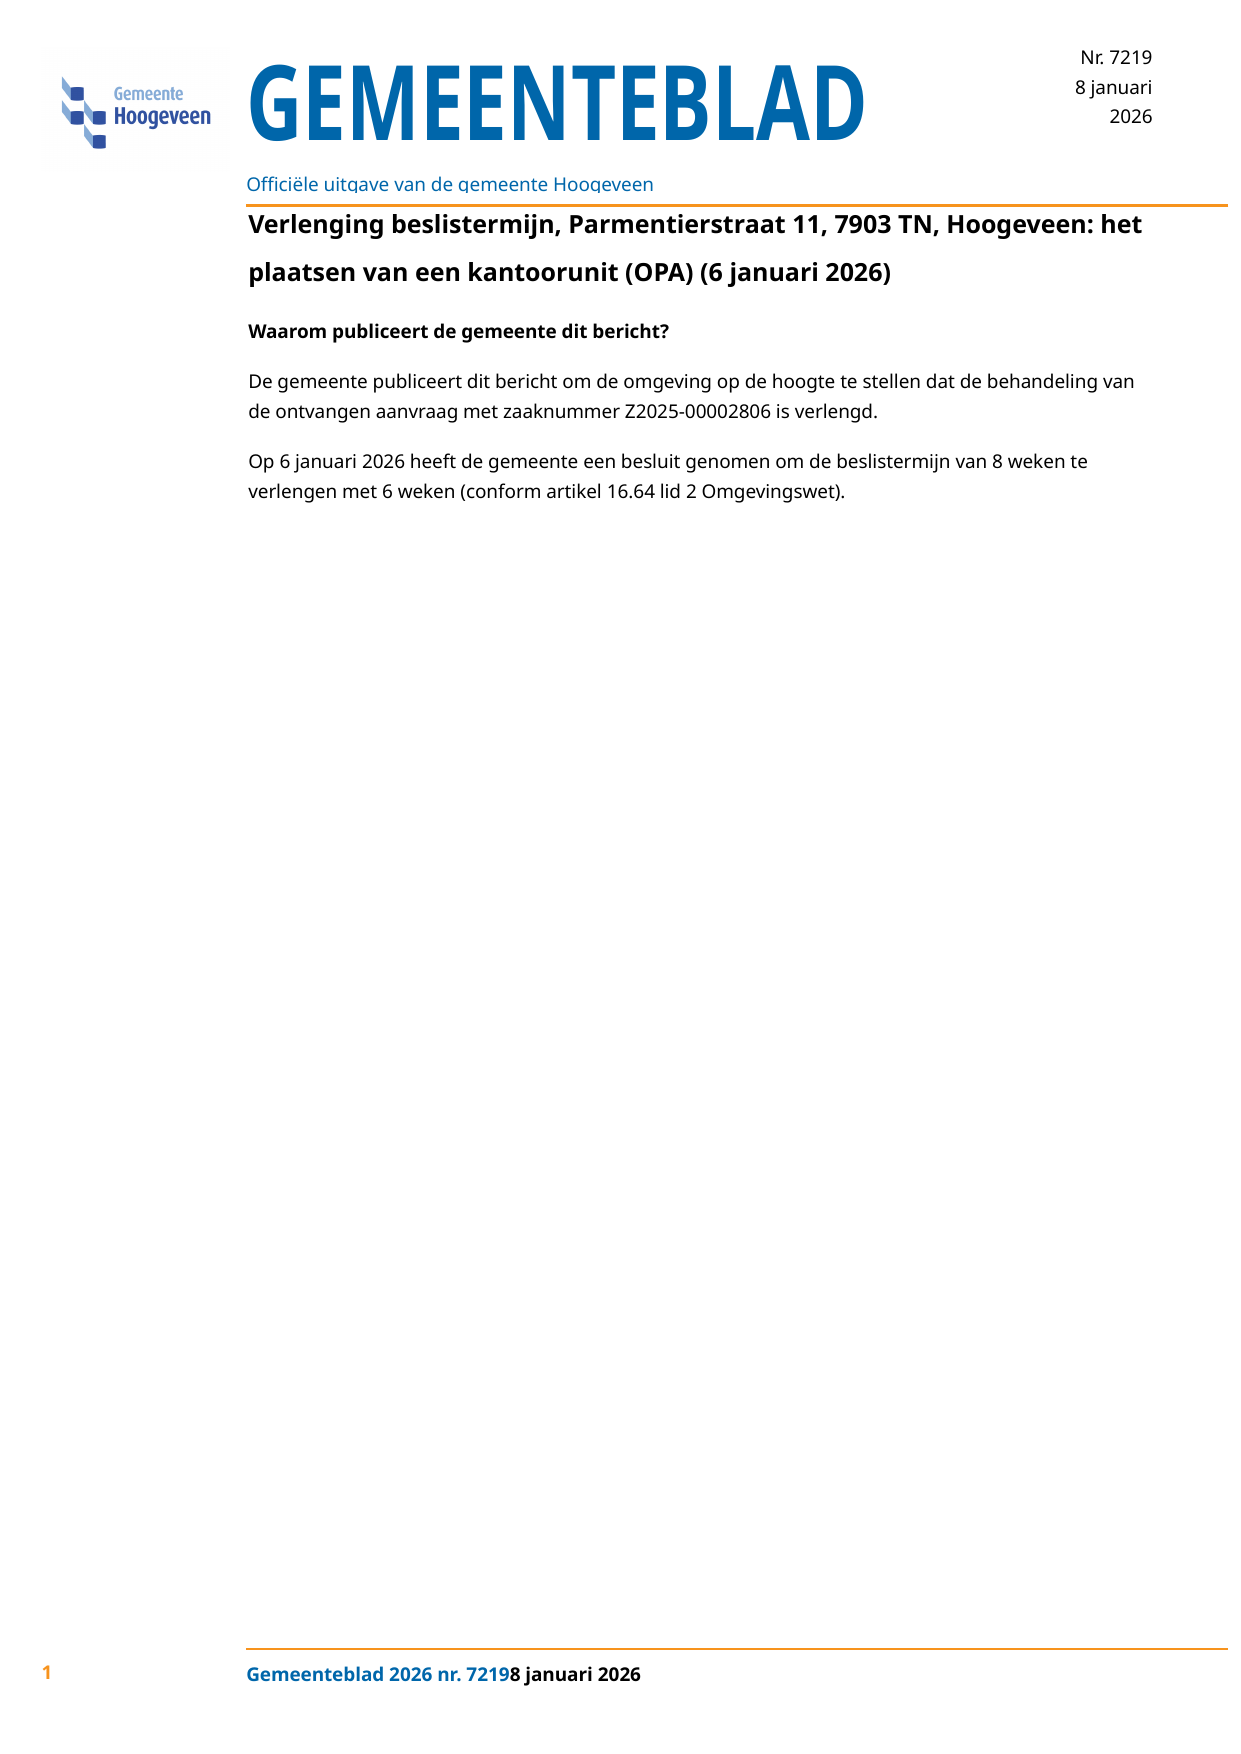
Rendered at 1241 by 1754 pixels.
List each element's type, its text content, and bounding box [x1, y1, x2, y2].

text Op 6 januari 2026 heeft de gemeente een besluit genomen om de beslistermijn van 8 weken te verlengen met 6 weken (conform artikel 16.64 lid 2 Omgevingswet). [248, 448, 1152, 504]
text Waarom publiceert de gemeente dit bericht? [248, 318, 1152, 344]
picture [41, 47, 231, 172]
text Verlenging beslistermijn, Parmentierstraat 11, 7903 TN, Hoogeveen: het plaatsen van een kantoorunit (OPA) (6 januari 2026) [248, 207, 1152, 288]
text De gemeente publiceert dit bericht om de omgeving op de hoogte te stellen dat de behandeling van de ontvangen aanvraag met zaaknummer Z2025-00002806 is verlengd. [248, 368, 1152, 424]
